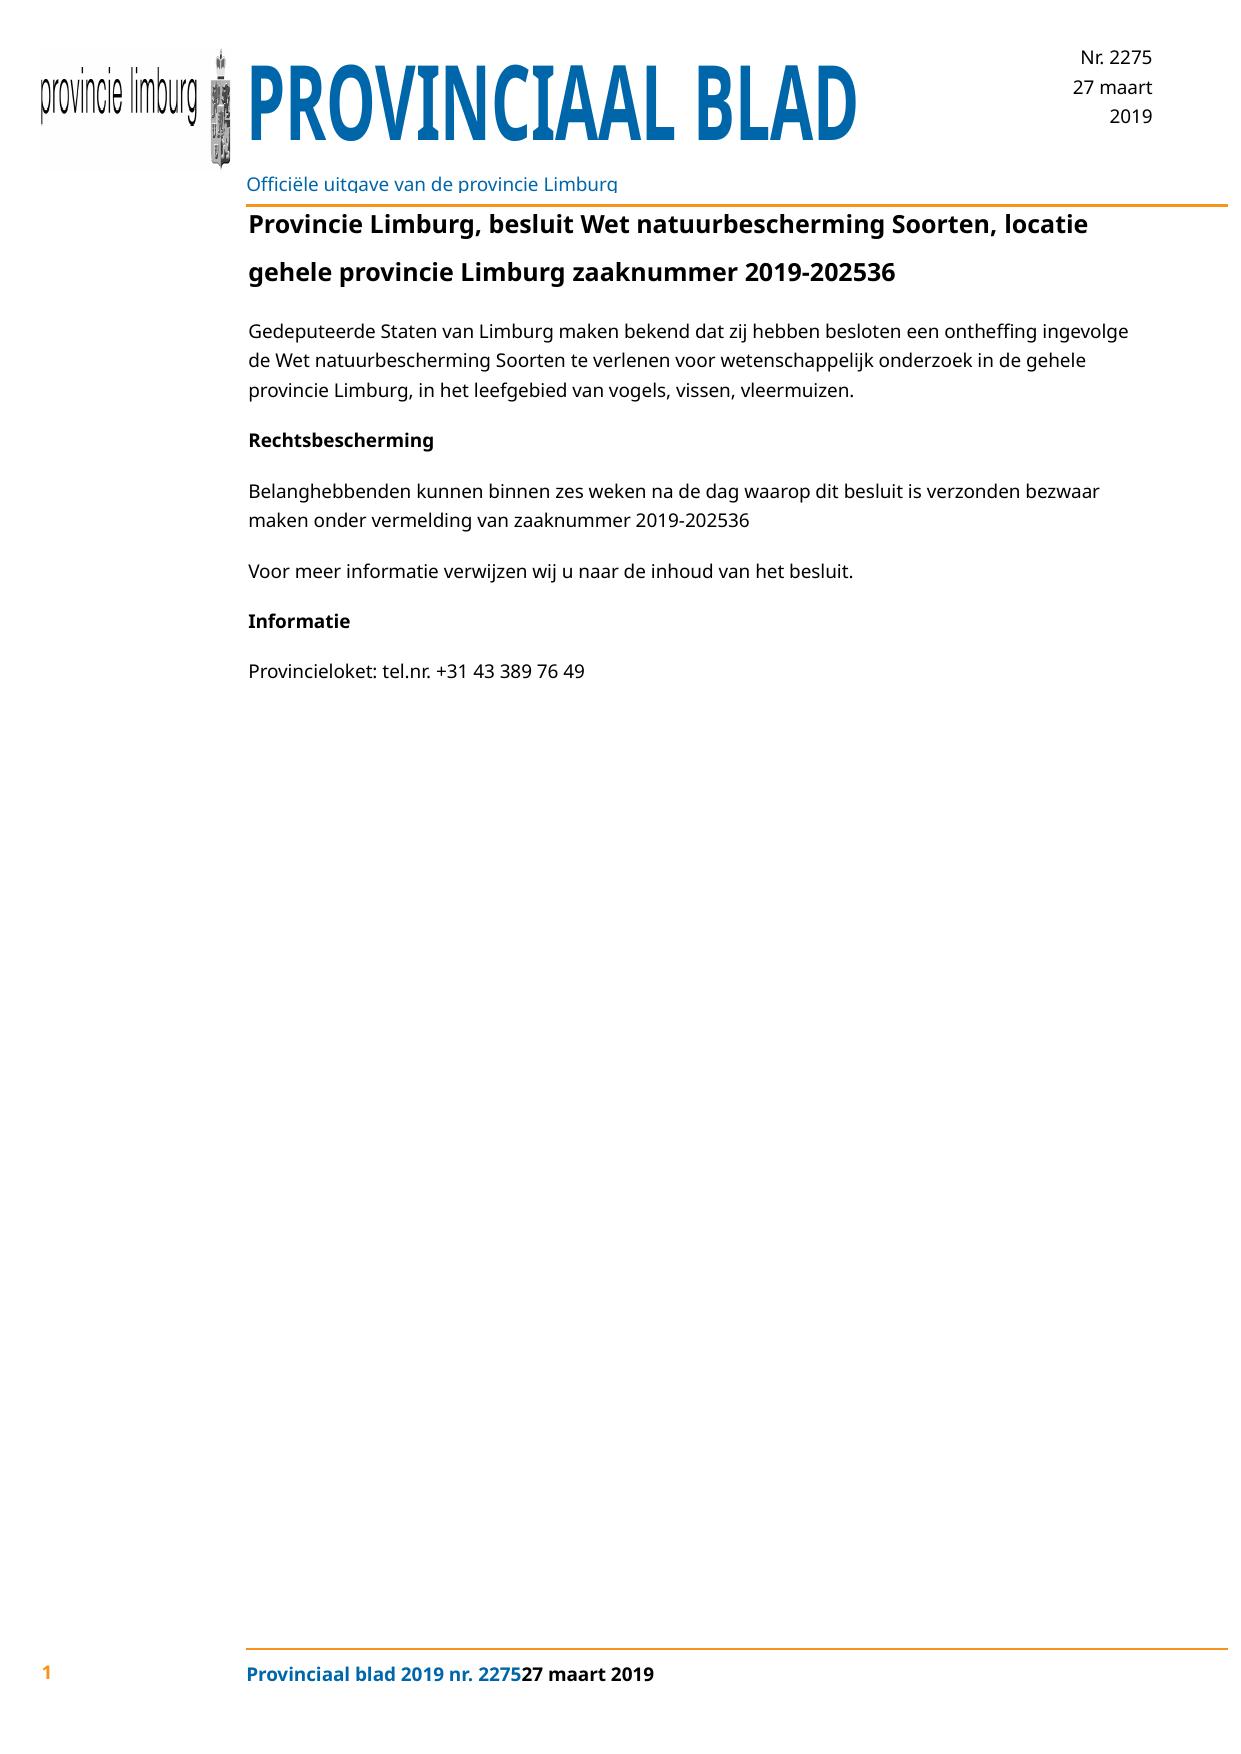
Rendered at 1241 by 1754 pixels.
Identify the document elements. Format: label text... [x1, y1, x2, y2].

text Provincieloket: tel.nr. +31 43 389 76 49 [248, 659, 1152, 684]
text Voor meer informatie verwijzen wij u naar de inhoud van het besluit. [248, 558, 1152, 584]
text Provincie Limburg, besluit Wet natuurbescherming Soorten, locatie gehele provincie Limburg zaaknummer 2019-202536 [248, 207, 1152, 288]
picture [41, 47, 231, 172]
text Belanghebbenden kunnen binnen zes weken na de dag waarop dit besluit is verzonden bezwaar maken onder vermelding van zaaknummer 2019-202536 [248, 478, 1152, 533]
text Rechtsbescherming [248, 427, 1152, 453]
text Informatie [248, 608, 1152, 634]
text Gedeputeerde Staten van Limburg maken bekend dat zij hebben besloten een ontheffing ingevolge de Wet natuurbescherming Soorten te verlenen voor wetenschappelijk onderzoek in de gehele provincie Limburg, in het leefgebied van vogels, vissen, vleermuizen. [248, 318, 1152, 403]
